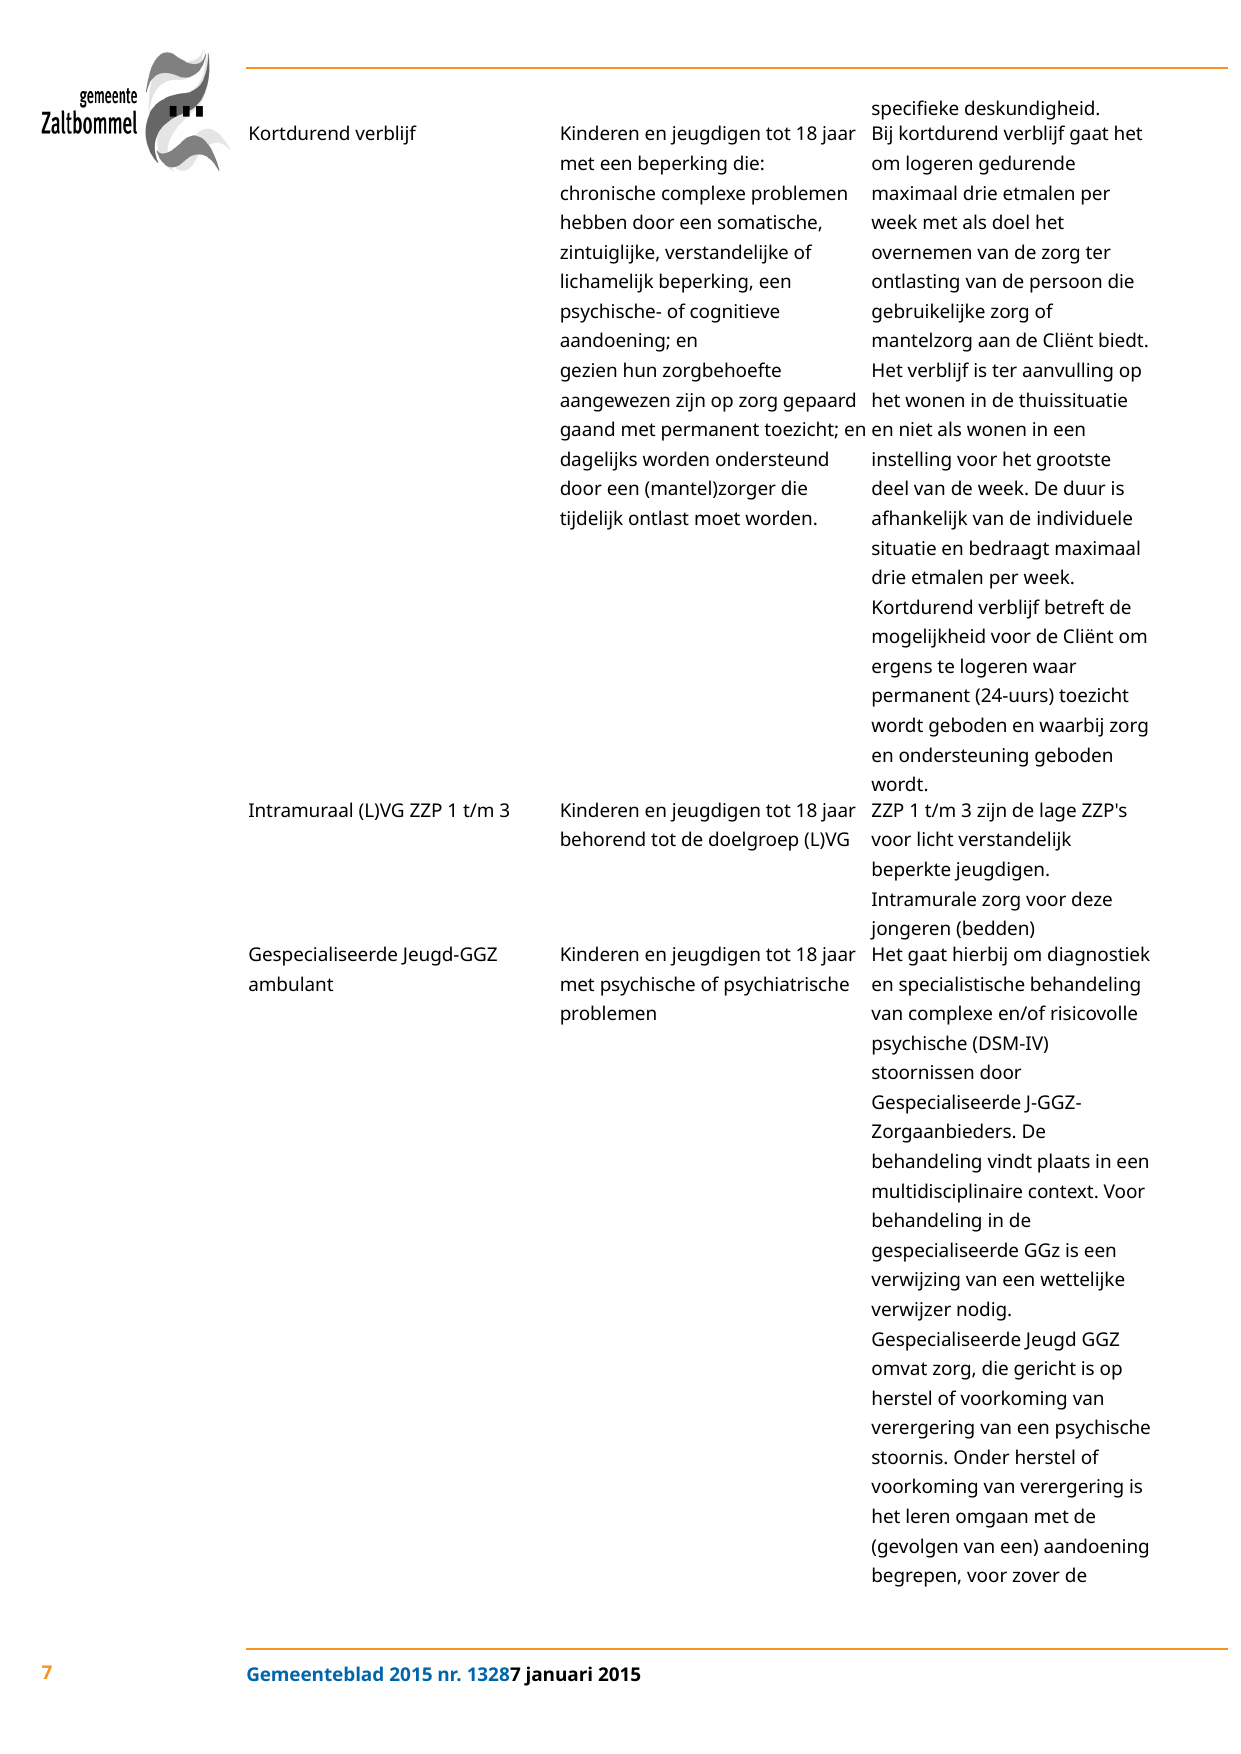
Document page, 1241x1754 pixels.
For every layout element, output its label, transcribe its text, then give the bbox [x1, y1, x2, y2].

table_cell Het gaat hierbij om diagnostiek en specialistische behandeling van complexe en/of risicovolle psychische (DSM-IV) stoornissen door Gespecialiseerde J-GGZ-Zorgaanbieders. De behandeling vindt plaats in een multidisciplinaire context. Voor behandeling in de gespecialiseerde GGz is een verwijzing van een wettelijke verwijzer nodig. Gespecialiseerde Jeugd GGZ omvat zorg, die gericht is op herstel of voorkoming van verergering van een psychische stoornis. Onder herstel of voorkoming van verergering is het leren omgaan met de (gevolgen van een) aandoening begrepen, voor zover de [871, 941, 1152, 1588]
table_cell [560, 95, 871, 121]
table_cell Bij kortdurend verblijf gaat het om logeren gedurende maximaal drie etmalen per week met als doel het overnemen van de zorg ter ontlasting van de persoon die gebruikelijke zorg of mantelzorg aan de Cliënt biedt. Het verblijf is ter aanvulling op het wonen in de thuissituatie en niet als wonen in een instelling voor het grootste deel van de week. De duur is afhankelijk van de individuele situatie en bedraagt maximaal drie etmalen per week. Kortdurend verblijf betreft de mogelijkheid voor de Cliënt om ergens te logeren waar permanent (24-uurs) toezicht wordt geboden en waarbij zorg en ondersteuning geboden wordt. [871, 121, 1152, 797]
table_cell [248, 95, 559, 121]
picture [41, 47, 231, 172]
table_cell Kinderen en jeugdigen tot 18 jaar met een beperking die: chronische complexe problemen hebben door een somatische, zintuiglijke, verstandelijke of lichamelijk beperking, een psychische- of cognitieve aandoening; en gezien hun zorgbehoefte aangewezen zijn op zorg gepaard gaand met permanent toezicht; en dagelijks worden ondersteund door een (mantel)zorger die tijdelijk ontlast moet worden. [560, 121, 871, 797]
table_cell Kinderen en jeugdigen tot 18 jaar behorend tot de doelgroep (L)VG [560, 797, 871, 941]
table_cell Kortdurend verblijf [248, 121, 559, 797]
table_cell Kinderen en jeugdigen tot 18 jaar met psychische of psychiatrische problemen [560, 941, 871, 1588]
table_cell ZZP 1 t/m 3 zijn de lage ZZP's voor licht verstandelijk beperkte jeugdigen. Intramurale zorg voor deze jongeren (bedden) [871, 797, 1152, 941]
table_cell Gespecialiseerde Jeugd-GGZ ambulant [248, 941, 559, 1588]
table_cell Intramuraal (L)VG ZZP 1 t/m 3 [248, 797, 559, 941]
table_cell specifieke deskundigheid. [871, 95, 1152, 121]
